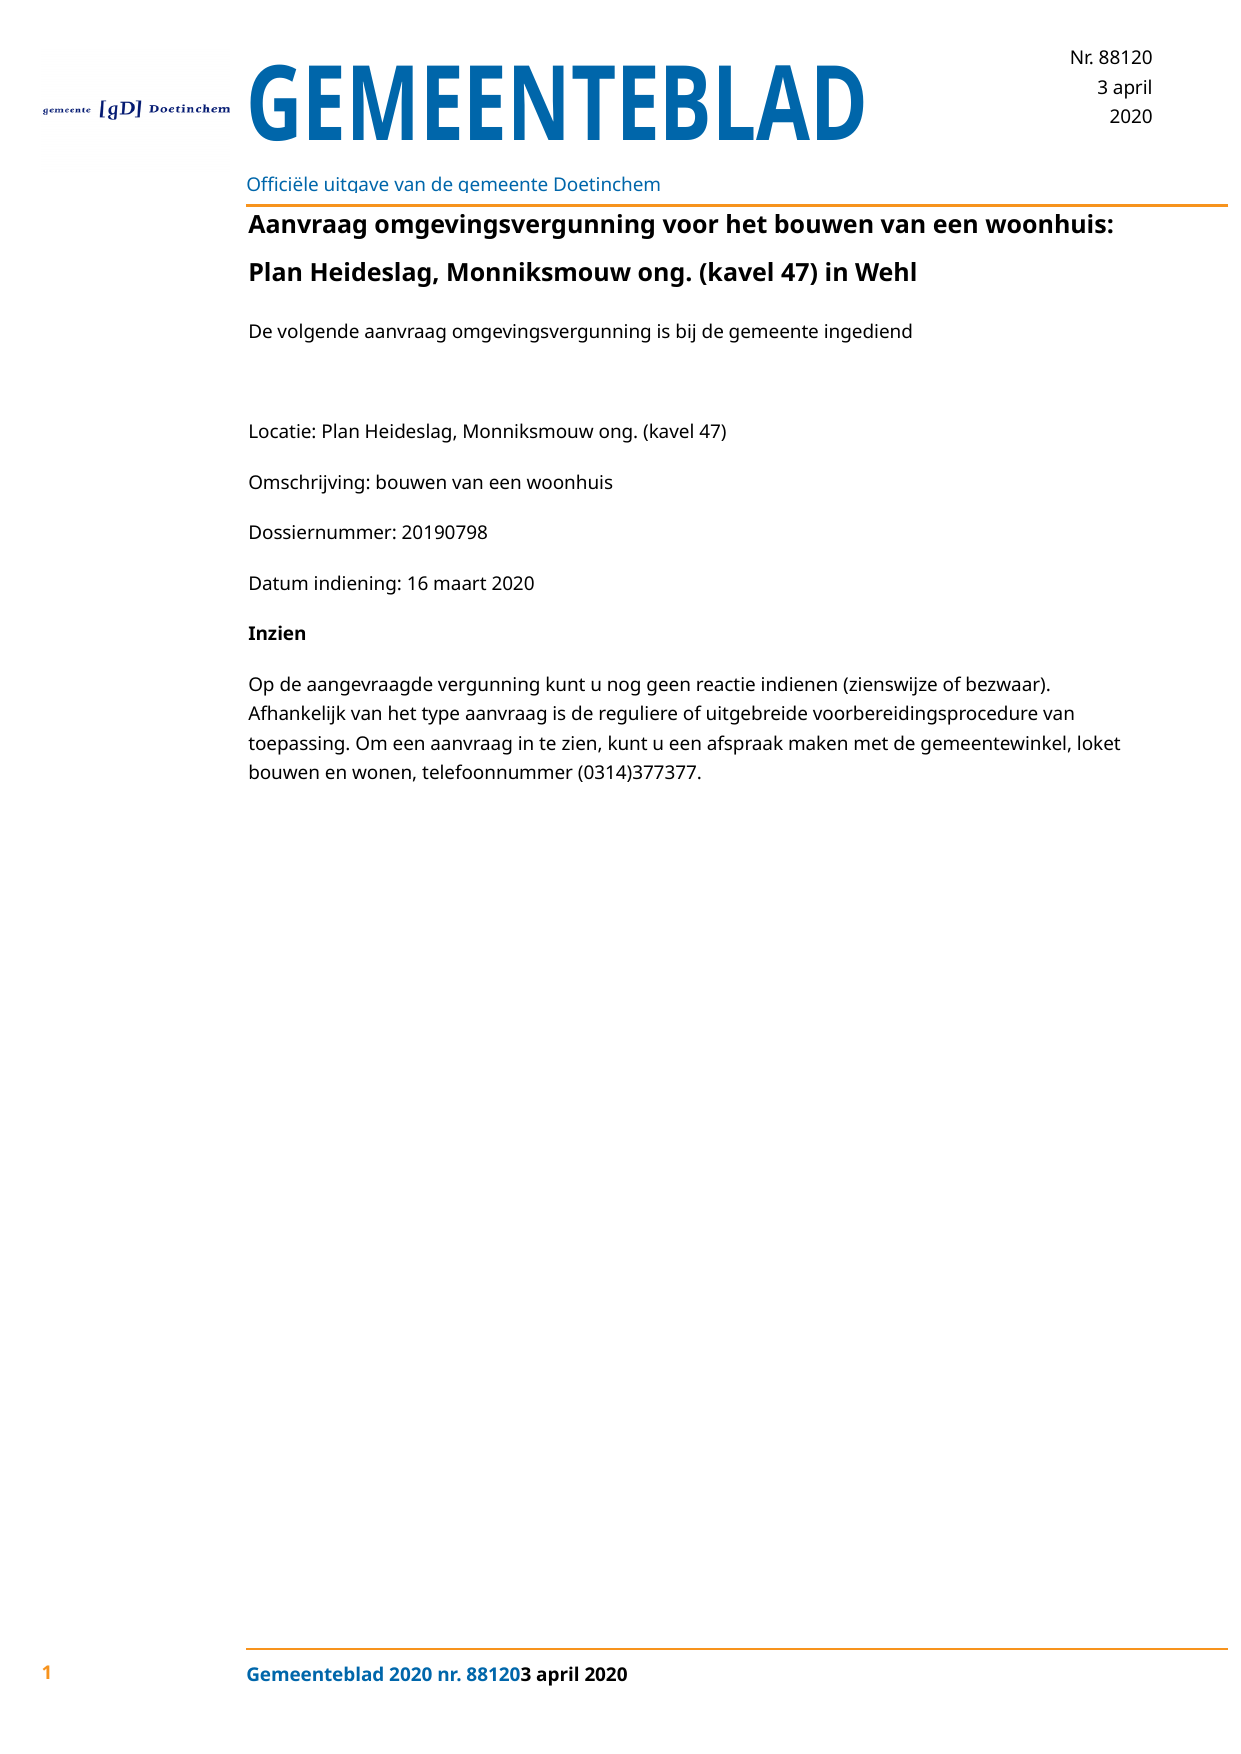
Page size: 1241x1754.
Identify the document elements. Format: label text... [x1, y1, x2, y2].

text Omschrijving: bouwen van een woonhuis [248, 469, 1152, 495]
picture [41, 47, 231, 172]
text Op de aangevraagde vergunning kunt u nog geen reactie indienen (zienswijze of bezwaar). Afhankelijk van het type aanvraag is de reguliere of uitgebreide voorbereidingsprocedure van toepassing. Om een aanvraag in te zien, kunt u een afspraak maken met de gemeentewinkel, loket bouwen en wonen, telefoonnummer (0314)377377. [248, 671, 1152, 785]
text Dossiernummer: 20190798 [248, 519, 1152, 545]
text Inzien [248, 620, 1152, 646]
text Datum indiening: 16 maart 2020 [248, 570, 1152, 596]
text De volgende aanvraag omgevingsvergunning is bij de gemeente ingediend [248, 318, 1152, 344]
text Aanvraag omgevingsvergunning voor het bouwen van een woonhuis: Plan Heideslag, Monniksmouw ong. (kavel 47) in Wehl [248, 207, 1152, 288]
text Locatie: Plan Heideslag, Monniksmouw ong. (kavel 47) [248, 419, 1152, 444]
